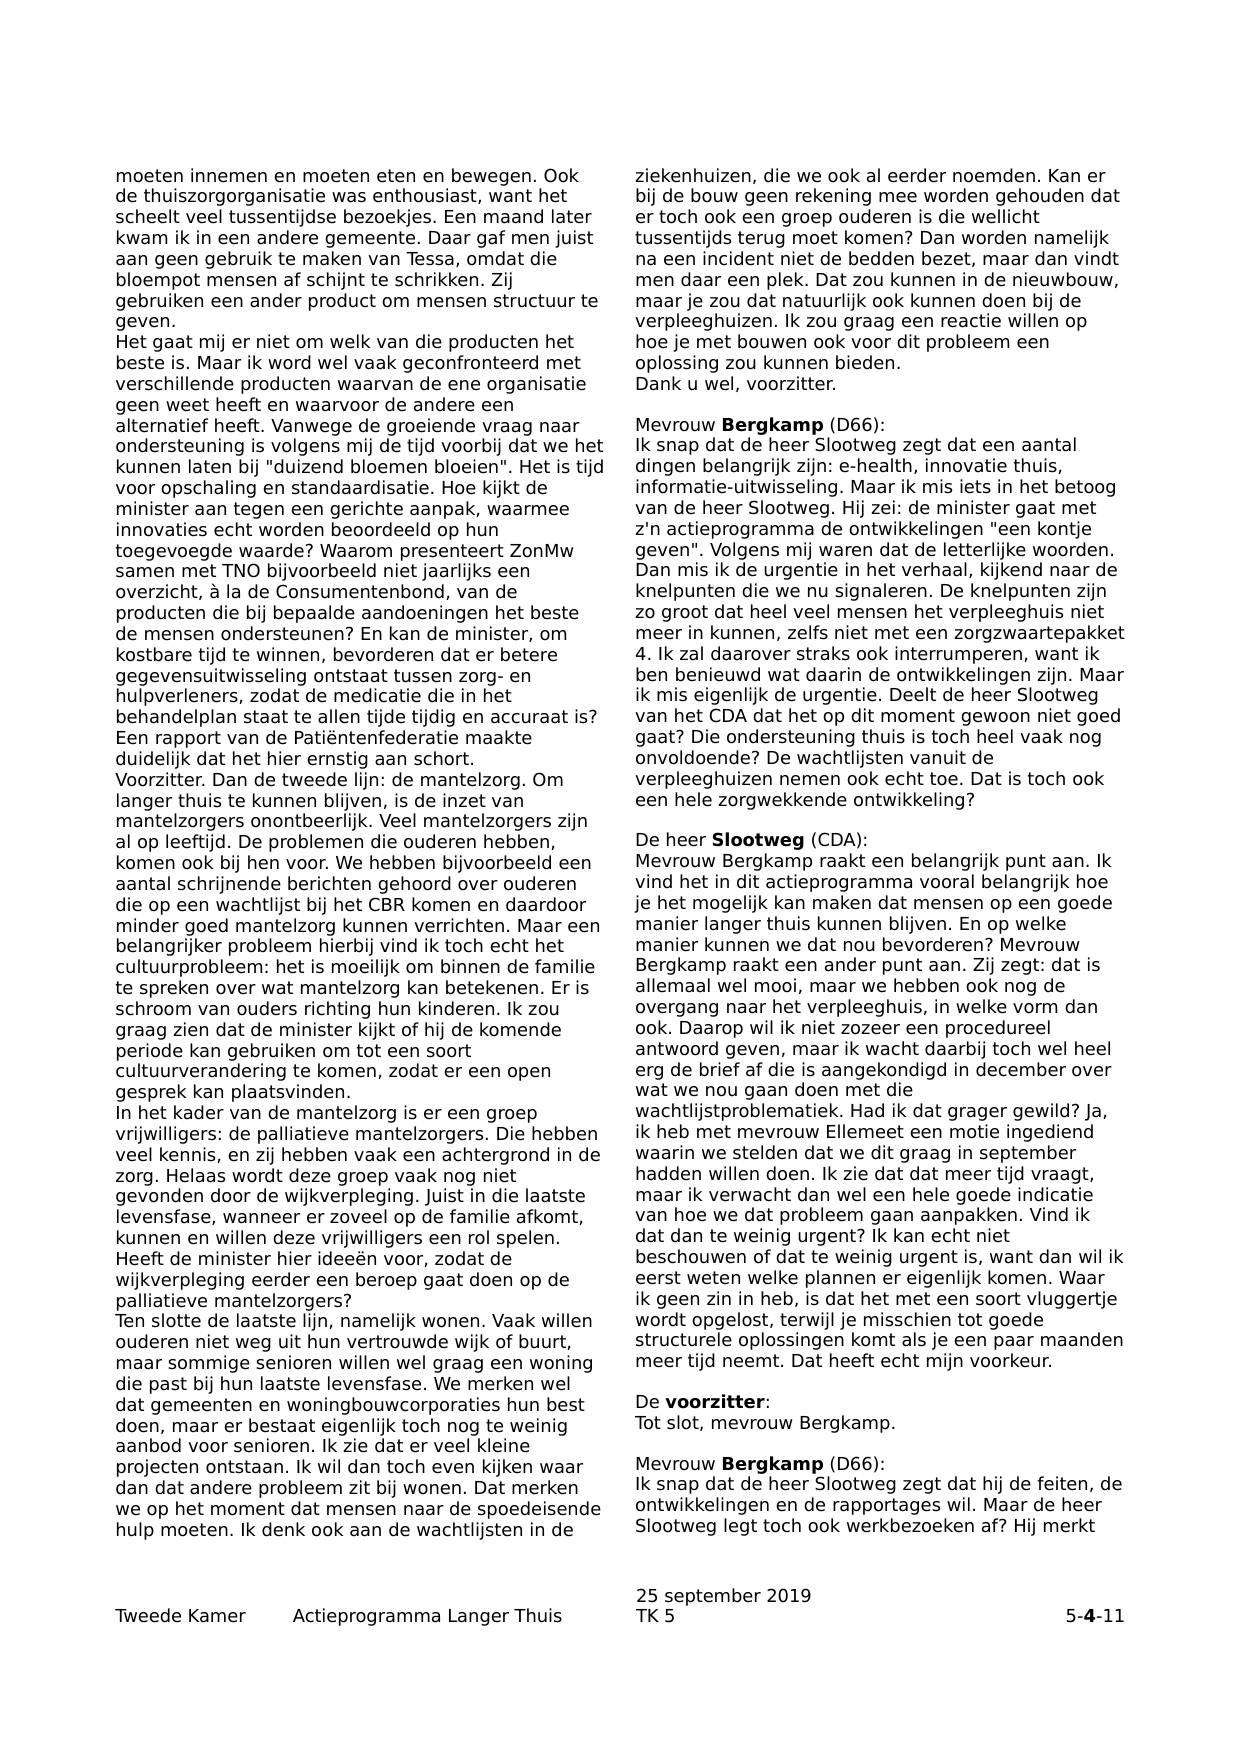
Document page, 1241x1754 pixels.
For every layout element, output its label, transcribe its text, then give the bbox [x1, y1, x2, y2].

text Voorzitter. Dan de tweede lijn: de mantelzorg. Om langer thuis te kunnen blijven, is de inzet van mantelzorgers onontbeerlijk. Veel mantelzorgers zijn al op leeftijd. De problemen die ouderen hebben, komen ook bij hen voor. We hebben bijvoorbeeld een aantal schrijnende berichten gehoord over ouderen die op een wachtlijst bij het CBR komen en daardoor minder goed mantelzorg kunnen verrichten. Maar een belangrijker probleem hierbij vind ik toch echt het cultuurprobleem: het is moeilijk om binnen de familie te spreken over wat mantelzorg kan betekenen. Er is schroom van ouders richting hun kinderen. Ik zou graag zien dat de minister kijkt of hij de komende periode kan gebruiken om tot een soort cultuurverandering te komen, zodat er een open gesprek kan plaatsvinden. [115, 769, 605, 1103]
text Ten slotte de laatste lijn, namelijk wonen. Vaak willen ouderen niet weg uit hun vertrouwde wijk of buurt, maar sommige senioren willen wel graag een woning die past bij hun laatste levensfase. We merken wel dat gemeenten en woningbouwcorporaties hun best doen, maar er bestaat eigenlijk toch nog te weinig aanbod voor senioren. Ik zie dat er veel kleine projecten ontstaan. Ik wil dan toch even kijken waar dan dat andere probleem zit bij wonen. Dat merken we op het moment dat mensen naar de spoedeisende hulp moeten. Ik denk ook aan de wachtlijsten in de [115, 1311, 605, 1540]
text Ik snap dat de heer Slootweg zegt dat een aantal dingen belangrijk zijn: e-health, innovatie thuis, informatie-uitwisseling. Maar ik mis iets in het betoog van de heer Slootweg. Hij zei: de minister gaat met z'n actieprogramma de ontwikkelingen "een kontje geven". Volgens mij waren dat de letterlijke woorden. Dan mis ik de urgentie in het verhaal, kijkend naar de knelpunten die we nu signaleren. De knelpunten zijn zo groot dat heel veel mensen het verpleeghuis niet meer in kunnen, zelfs niet met een zorgzwaartepakket 4. Ik zal daarover straks ook interrumperen, want ik ben benieuwd wat daarin de ontwikkelingen zijn. Maar ik mis eigenlijk de urgentie. Deelt de heer Slootweg van het CDA dat het op dit moment gewoon niet goed gaat? Die ondersteuning thuis is toch heel vaak nog onvoldoende? De wachtlijsten vanuit de verpleeghuizen nemen ook echt toe. Dat is toch ook een hele zorgwekkende ontwikkeling? [635, 435, 1125, 810]
text Dank u wel, voorzitter. [635, 374, 1125, 394]
text In het kader van de mantelzorg is er een groep vrijwilligers: de palliatieve mantelzorgers. Die hebben veel kennis, en zij hebben vaak een achtergrond in de zorg. Helaas wordt deze groep vaak nog niet gevonden door de wijkverpleging. Juist in die laatste levensfase, wanneer er zoveel op de familie afkomt, kunnen en willen deze vrijwilligers een rol spelen. Heeft de minister hier ideeën voor, zodat de wijkverpleging eerder een beroep gaat doen op de palliatieve mantelzorgers? [115, 1103, 605, 1311]
text De heer Slootweg (CDA): [635, 830, 1125, 851]
text De voorzitter: [635, 1392, 1125, 1412]
text Het gaat mij er niet om welk van die producten het beste is. Maar ik word wel vaak geconfronteerd met verschillende producten waarvan de ene organisatie geen weet heeft en waarvoor de andere een alternatief heeft. Vanwege de groeiende vraag naar ondersteuning is volgens mij de tijd voorbij dat we het kunnen laten bij "duizend bloemen bloeien". Het is tijd voor opschaling en standaardisatie. Hoe kijkt de minister aan tegen een gerichte aanpak, waarmee innovaties echt worden beoordeeld op hun toegevoegde waarde? Waarom presenteert ZonMw samen met TNO bijvoorbeeld niet jaarlijks een overzicht, à la de Consumentenbond, van de producten die bij bepaalde aandoeningen het beste de mensen ondersteunen? En kan de minister, om kostbare tijd te winnen, bevorderen dat er betere gegevensuitwisseling ontstaat tussen zorg- en hulpverleners, zodat de medicatie die in het behandelplan staat te allen tijde tijdig en accuraat is? Een rapport van de Patiëntenfederatie maakte duidelijk dat het hier ernstig aan schort. [115, 332, 605, 769]
text Mevrouw Bergkamp raakt een belangrijk punt aan. Ik vind het in dit actieprogramma vooral belangrijk hoe je het mogelijk kan maken dat mensen op een goede manier langer thuis kunnen blijven. En op welke manier kunnen we dat nou bevorderen? Mevrouw Bergkamp raakt een ander punt aan. Zij zegt: dat is allemaal wel mooi, maar we hebben ook nog de overgang naar het verpleeghuis, in welke vorm dan ook. Daarop wil ik niet zozeer een procedureel antwoord geven, maar ik wacht daarbij toch wel heel erg de brief af die is aangekondigd in december over wat we nou gaan doen met die wachtlijstproblematiek. Had ik dat grager gewild? Ja, ik heb met mevrouw Ellemeet een motie ingediend waarin we stelden dat we dit graag in september hadden willen doen. Ik zie dat dat meer tijd vraagt, maar ik verwacht dan wel een hele goede indicatie van hoe we dat probleem gaan aanpakken. Vind ik dat dan te weinig urgent? Ik kan echt niet beschouwen of dat te weinig urgent is, want dan wil ik eerst weten welke plannen er eigenlijk komen. Waar ik geen zin in heb, is dat het met een soort vluggertje wordt opgelost, terwijl je misschien tot goede structurele oplossingen komt als je een paar maanden meer tijd neemt. Dat heeft echt mijn voorkeur. [635, 851, 1125, 1372]
text moeten innemen en moeten eten en bewegen. Ook de thuiszorgorganisatie was enthousiast, want het scheelt veel tussentijdse bezoekjes. Een maand later kwam ik in een andere gemeente. Daar gaf men juist aan geen gebruik te maken van Tessa, omdat die bloempot mensen af schijnt te schrikken. Zij gebruiken een ander product om mensen structuur te geven. [115, 165, 605, 332]
text ziekenhuizen, die we ook al eerder noemden. Kan er bij de bouw geen rekening mee worden gehouden dat er toch ook een groep ouderen is die wellicht tussentijds terug moet komen? Dan worden namelijk na een incident niet de bedden bezet, maar dan vindt men daar een plek. Dat zou kunnen in de nieuwbouw, maar je zou dat natuurlijk ook kunnen doen bij de verpleeghuizen. Ik zou graag een reactie willen op hoe je met bouwen ook voor dit probleem een oplossing zou kunnen bieden. [635, 165, 1125, 374]
text Mevrouw Bergkamp (D66): [635, 414, 1125, 435]
text Tot slot, mevrouw Bergkamp. [635, 1412, 1125, 1433]
text Mevrouw Bergkamp (D66): [635, 1453, 1125, 1474]
text Ik snap dat de heer Slootweg zegt dat hij de feiten, de ontwikkelingen en de rapportages wil. Maar de heer Slootweg legt toch ook werkbezoeken af? Hij merkt [635, 1474, 1125, 1537]
